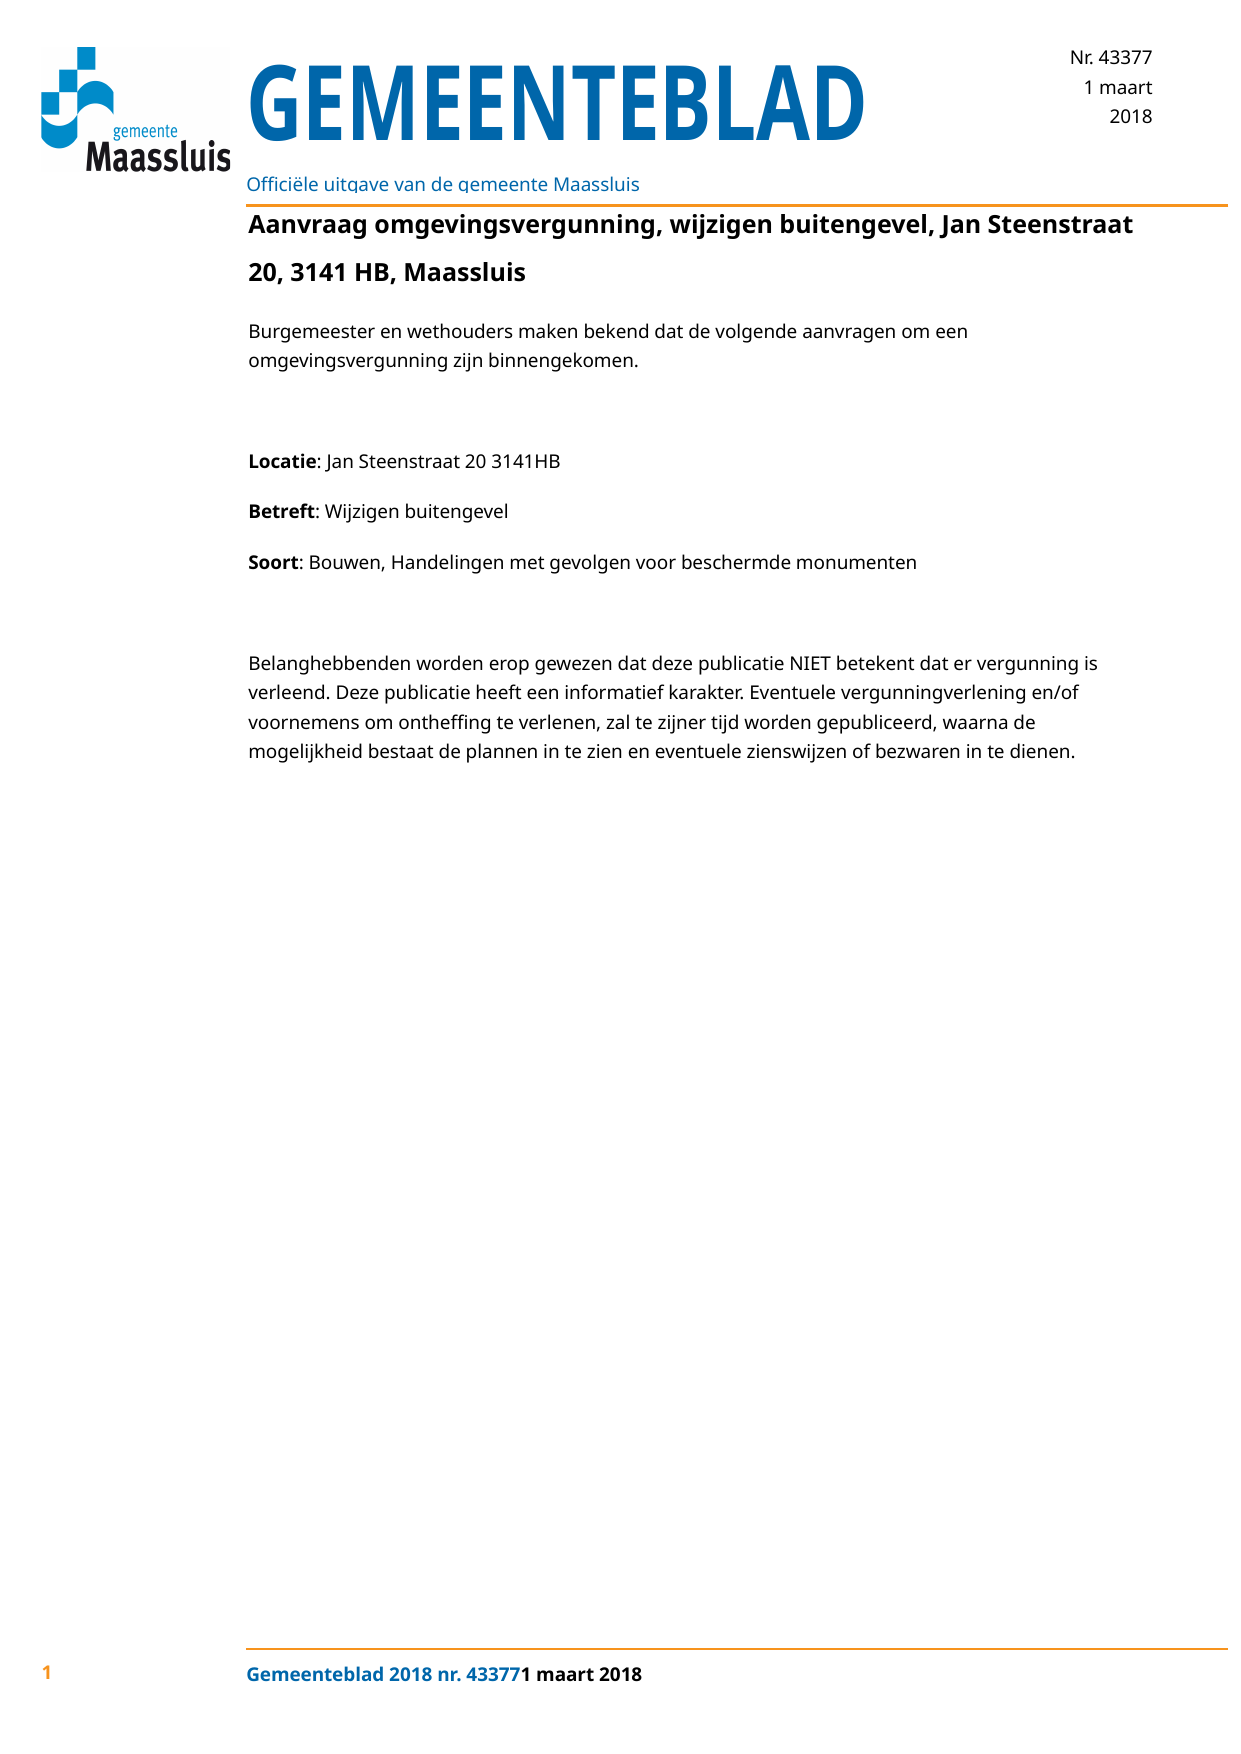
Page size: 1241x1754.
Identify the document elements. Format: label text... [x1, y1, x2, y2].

text Soort: Bouwen, Handelingen met gevolgen voor beschermde monumenten [248, 549, 1152, 575]
text Belanghebbenden worden erop gewezen dat deze publicatie NIET betekent dat er vergunning is verleend. Deze publicatie heeft een informatief karakter. Eventuele vergunningverlening en/of voornemens om ontheffing te verlenen, zal te zijner tijd worden gepubliceerd, waarna de mogelijkheid bestaat de plannen in te zien en eventuele zienswijzen of bezwaren in te dienen. [248, 650, 1152, 764]
text Betreft: Wijzigen buitengevel [248, 499, 1152, 524]
text Aanvraag omgevingsvergunning, wijzigen buitengevel, Jan Steenstraat 20, 3141 HB, Maassluis [248, 207, 1152, 288]
picture [41, 47, 77, 92]
picture [41, 47, 231, 172]
text Burgemeester en wethouders maken bekend dat de volgende aanvragen om een omgevingsvergunning zijn binnengekomen. [248, 318, 1152, 373]
text Locatie: Jan Steenstraat 20 3141HB [248, 448, 1152, 474]
